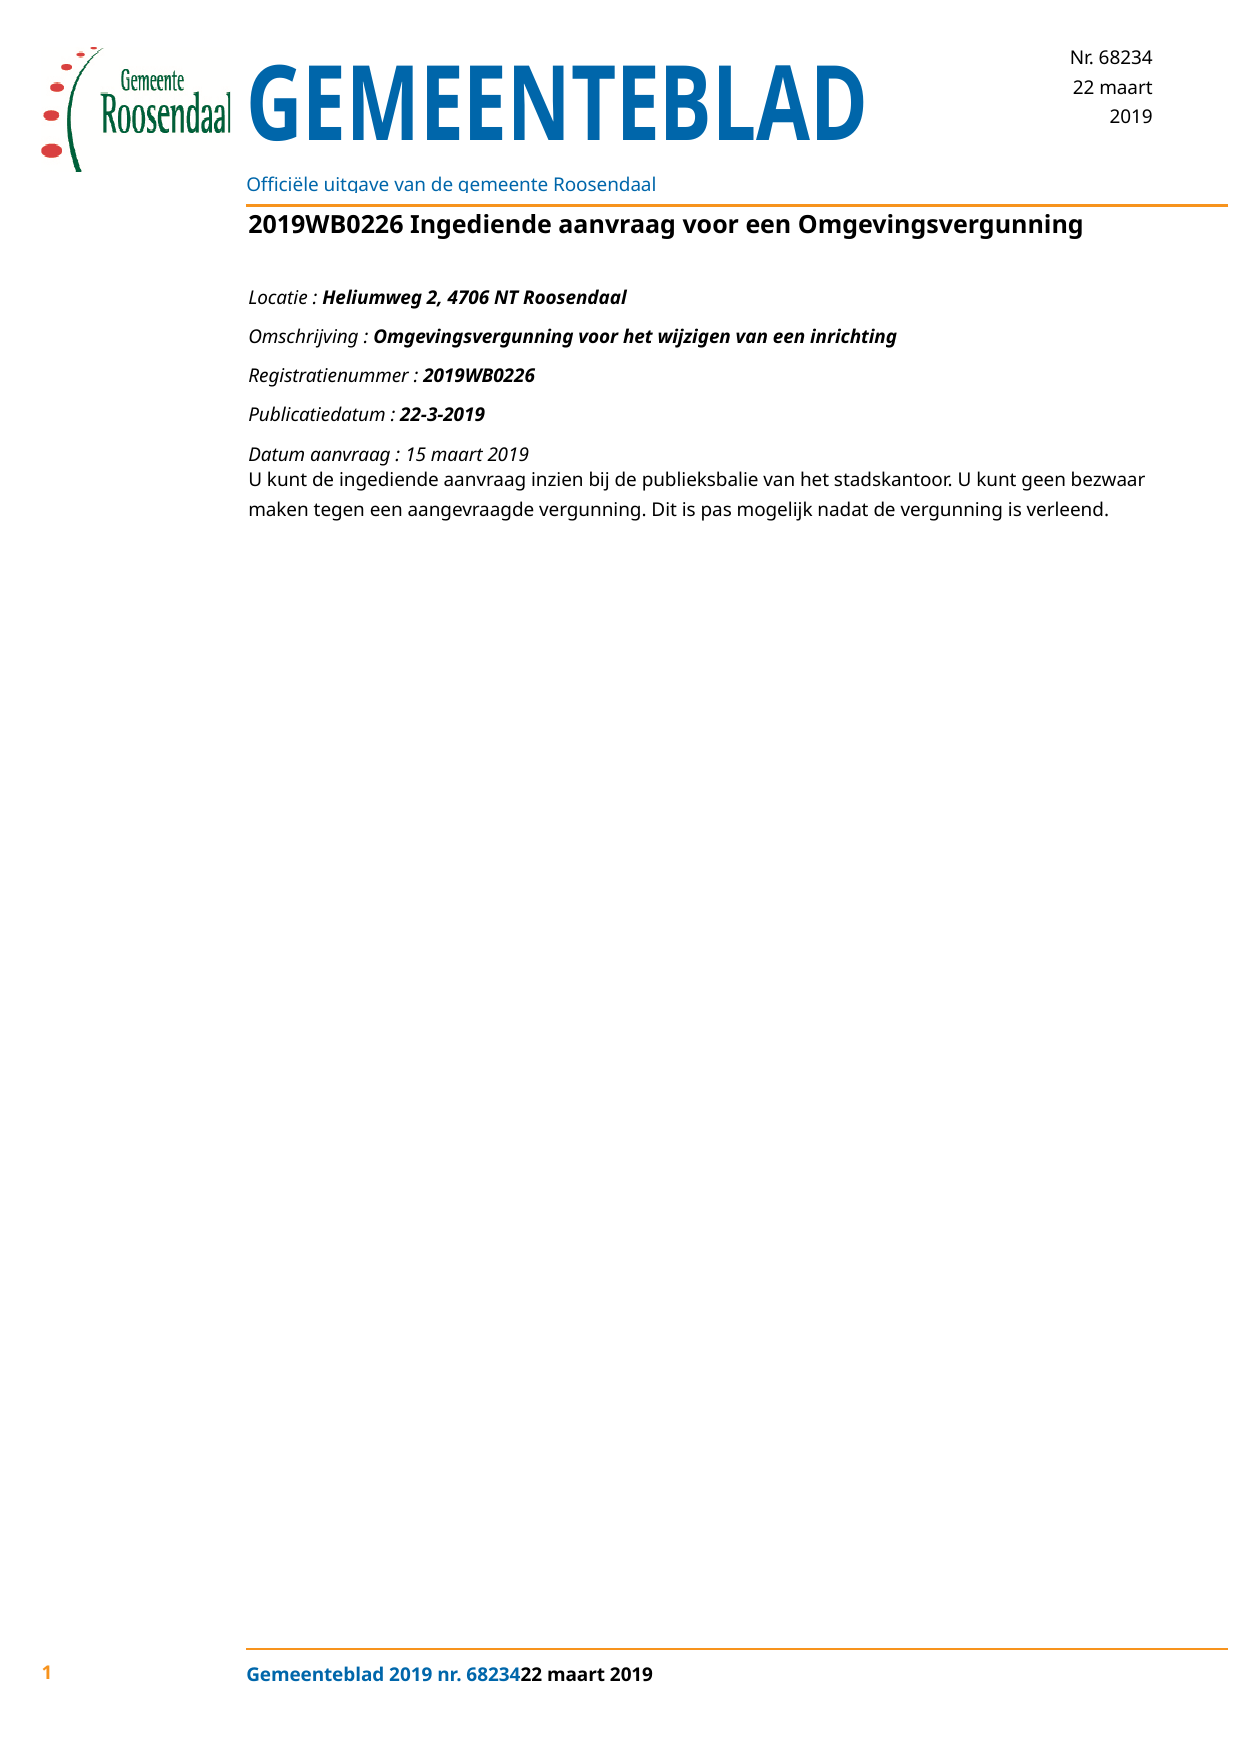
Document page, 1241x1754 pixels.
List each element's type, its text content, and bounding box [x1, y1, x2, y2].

text U kunt de ingediende aanvraag inzien bij de publieksbalie van het stadskantoor. U kunt geen bezwaar maken tegen een aangevraagde vergunning. Dit is pas mogelijk nadat de vergunning is verleend. [248, 467, 1152, 522]
picture [41, 47, 231, 172]
text Omschrijving : Omgevingsvergunning voor het wijzigen van een inrichting [248, 323, 1152, 349]
text Registratienummer : 2019WB0226 [248, 362, 1152, 388]
text Locatie : Heliumweg 2, 4706 NT Roosendaal [248, 284, 1152, 309]
text Publicatiedatum : 22-3-2019 [248, 402, 1152, 427]
text 2019WB0226 Ingediende aanvraag voor een Omgevingsvergunning [248, 207, 1152, 241]
text Datum aanvraag : 15 maart 2019 [248, 441, 1152, 467]
